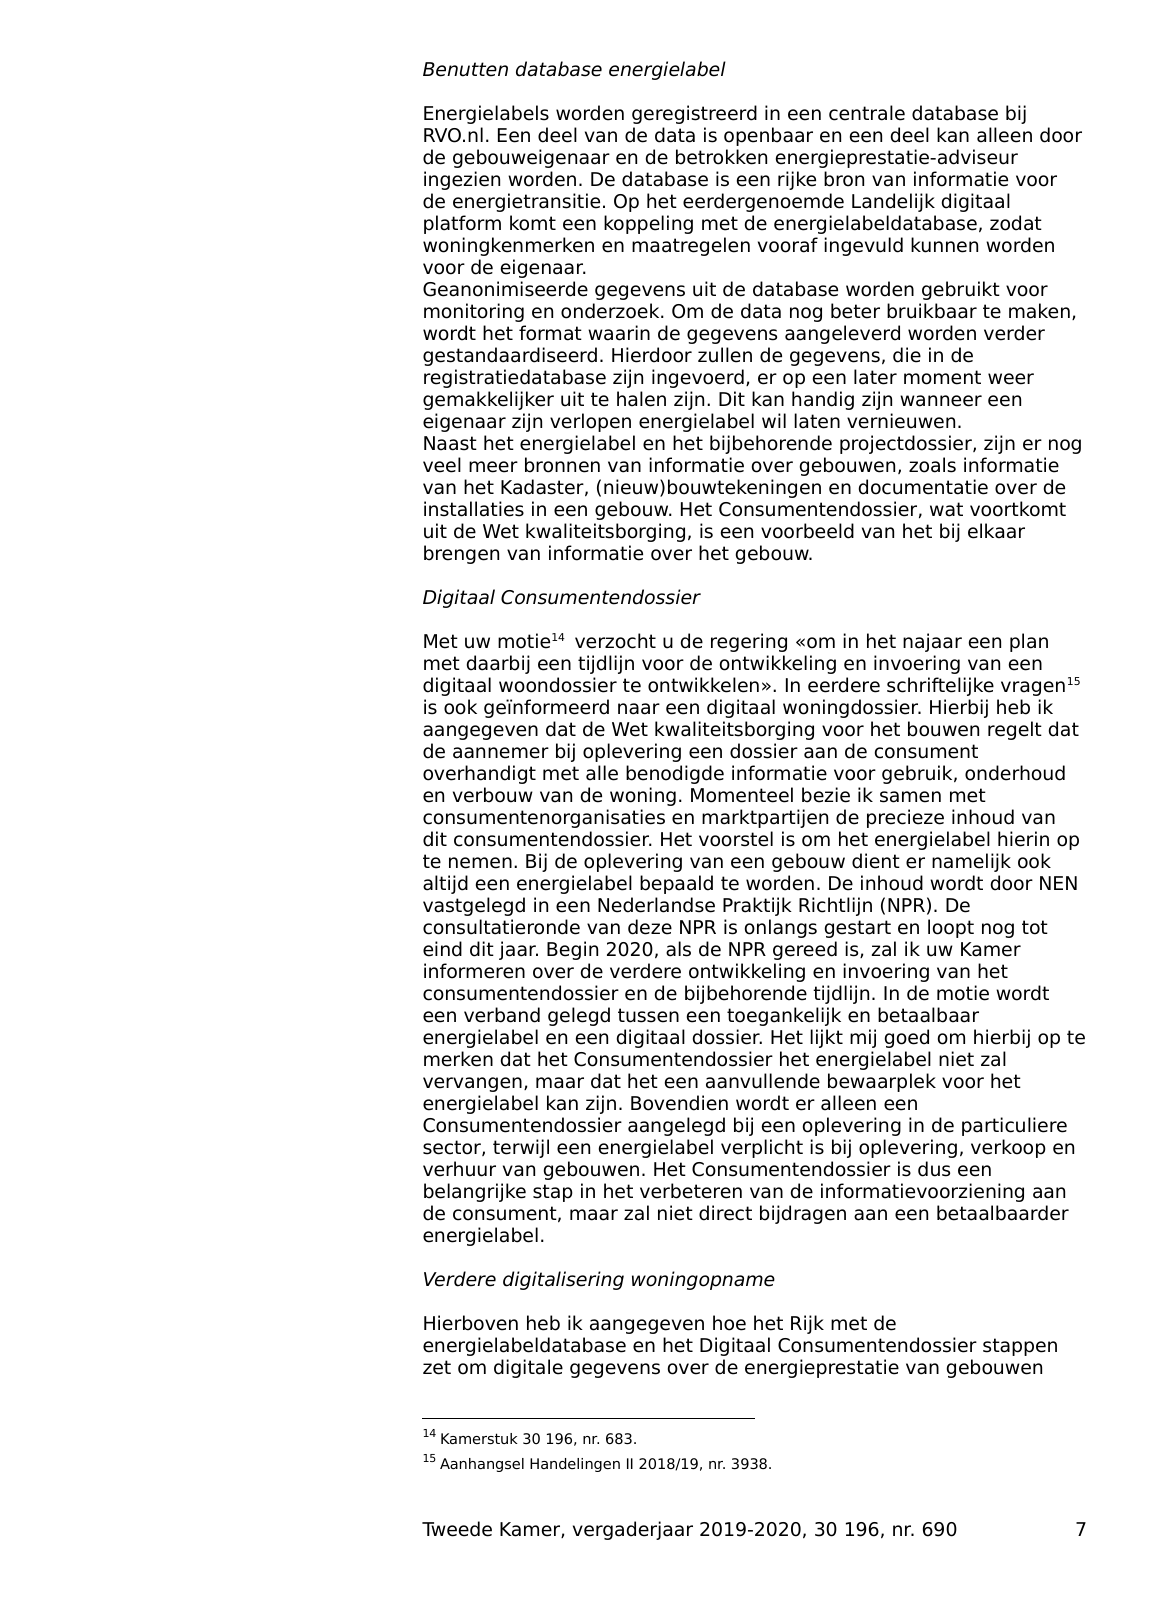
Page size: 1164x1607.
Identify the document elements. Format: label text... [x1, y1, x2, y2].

text Met uw motie verzocht u de regering «om in het najaar een plan met daarbij een tijdlijn voor de ontwikkeling en invoering van een digitaal woondossier te ontwikkelen». In eerdere schriftelijke vragen is ook geïnformeerd naar een digitaal woningdossier. Hierbij heb ik aangegeven dat de Wet kwaliteitsborging voor het bouwen regelt dat de aannemer bij oplevering een dossier aan de consument overhandigt met alle benodigde informatie voor gebruik, onderhoud en verbouw van de woning. Momenteel bezie ik samen met consumentenorganisaties en marktpartijen de precieze inhoud van dit consumentendossier. Het voorstel is om het energielabel hierin op te nemen. Bij de oplevering van een gebouw dient er namelijk ook altijd een energielabel bepaald te worden. De inhoud wordt door NEN vastgelegd in een Nederlandse Praktijk Richtlijn (NPR). De consultatieronde van deze NPR is onlangs gestart en loopt nog tot eind dit jaar. Begin 2020, als de NPR gereed is, zal ik uw Kamer informeren over de verdere ontwikkeling en invoering van het consumentendossier en de bijbehorende tijdlijn. In de motie wordt een verband gelegd tussen een toegankelijk en betaalbaar energielabel en een digitaal dossier. Het lijkt mij goed om hierbij op te merken dat het Consumentendossier het energielabel niet zal vervangen, maar dat het een aanvullende bewaarplek voor het energielabel kan zijn. Bovendien wordt er alleen een Consumentendossier aangelegd bij een oplevering in de particuliere sector, terwijl een energielabel verplicht is bij oplevering, verkoop en verhuur van gebouwen. Het Consumentendossier is dus een belangrijke stap in het verbeteren van de informatievoorziening aan de consument, maar zal niet direct bijdragen aan een betaalbaarder energielabel. [422, 631, 1087, 1247]
text Aanhangsel Handelingen II 2018/19, nr. 3938. [422, 1452, 1087, 1474]
text Hierboven heb ik aangegeven hoe het Rijk met de energielabeldatabase en het Digitaal Consumentendossier stappen zet om digitale gegevens over de energieprestatie van gebouwen [422, 1313, 1087, 1379]
subtitle Verdere digitalisering woningopname [422, 1269, 1087, 1291]
text Geanonimiseerde gegevens uit de database worden gebruikt voor monitoring en onderzoek. Om de data nog beter bruikbaar te maken, wordt het format waarin de gegevens aangeleverd worden verder gestandaardiseerd. Hierdoor zullen de gegevens, die in de registratiedatabase zijn ingevoerd, er op een later moment weer gemakkelijker uit te halen zijn. Dit kan handig zijn wanneer een eigenaar zijn verlopen energielabel wil laten vernieuwen. [422, 279, 1087, 433]
text Kamerstuk 30 196, nr. 683. [422, 1427, 1087, 1449]
subtitle Digitaal Consumentendossier [422, 587, 1087, 609]
text Naast het energielabel en het bijbehorende projectdossier, zijn er nog veel meer bronnen van informatie over gebouwen, zoals informatie van het Kadaster, (nieuw)bouwtekeningen en documentatie over de installaties in een gebouw. Het Consumentendossier, wat voortkomt uit de Wet kwaliteitsborging, is een voorbeeld van het bij elkaar brengen van informatie over het gebouw. [422, 433, 1087, 565]
text Energielabels worden geregistreerd in een centrale database bij RVO.nl. Een deel van de data is openbaar en een deel kan alleen door de gebouweigenaar en de betrokken energieprestatie-adviseur ingezien worden. De database is een rijke bron van informatie voor de energietransitie. Op het eerdergenoemde Landelijk digitaal platform komt een koppeling met de energielabeldatabase, zodat woningkenmerken en maatregelen vooraf ingevuld kunnen worden voor de eigenaar. [422, 103, 1087, 279]
subtitle Benutten database energielabel [422, 59, 1087, 81]
